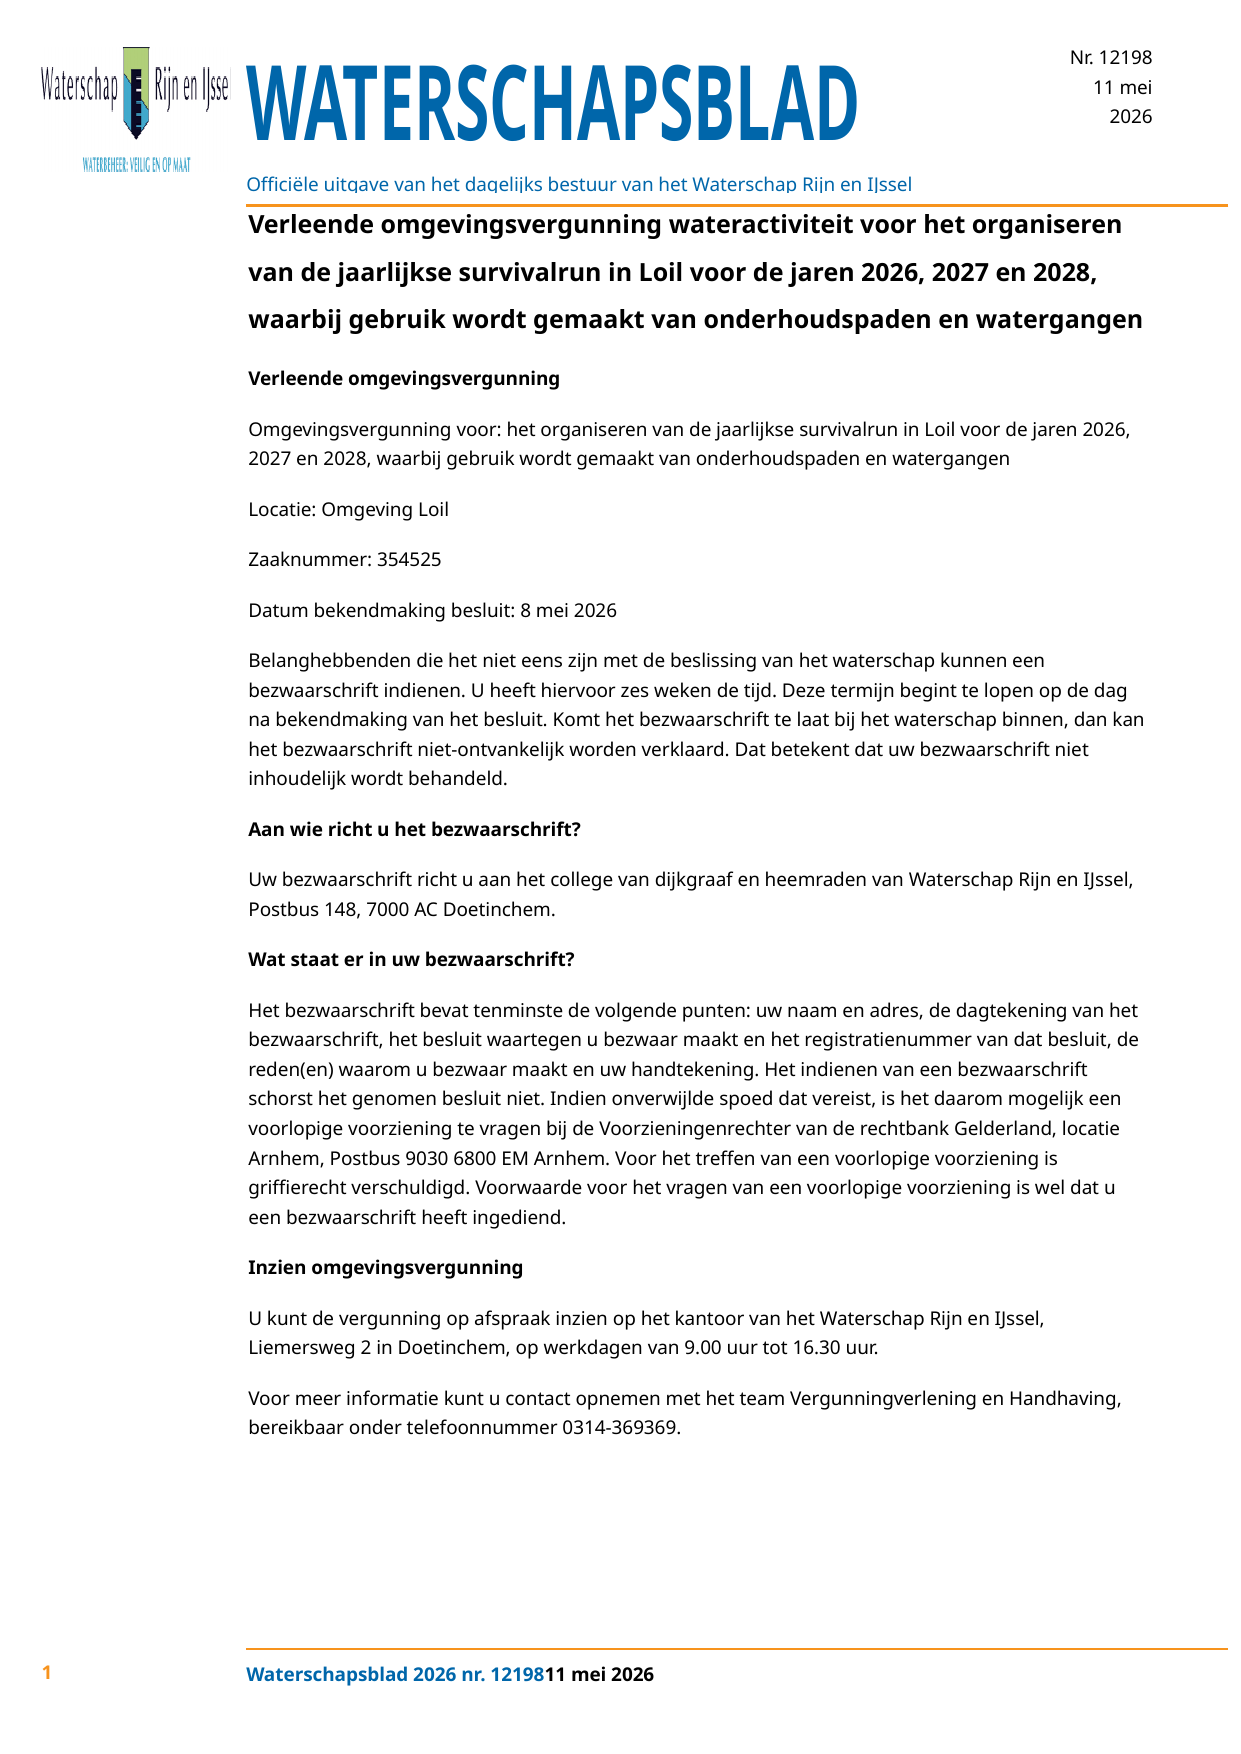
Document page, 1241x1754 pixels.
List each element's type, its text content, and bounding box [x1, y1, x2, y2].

text Voor meer informatie kunt u contact opnemen met het team Vergunningverlening en Handhaving, bereikbaar onder telefoonnummer 0314-369369. [248, 1385, 1152, 1440]
text Verleende omgevingsvergunning wateractiviteit voor het organiseren van de jaarlijkse survivalrun in Loil voor de jaren 2026, 2027 en 2028, waarbij gebruik wordt gemaakt van onderhoudspaden en watergangen [248, 207, 1152, 336]
text U kunt de vergunning op afspraak inzien op het kantoor van het Waterschap Rijn en IJssel, Liemersweg 2 in Doetinchem, op werkdagen van 9.00 uur tot 16.30 uur. [248, 1305, 1152, 1360]
text Verleende omgevingsvergunning [248, 366, 1152, 391]
text Belanghebbenden die het niet eens zijn met de beslissing van het waterschap kunnen een bezwaarschrift indienen. U heeft hiervoor zes weken de tijd. Deze termijn begint te lopen op de dag na bekendmaking van het besluit. Komt het bezwaarschrift te laat bij het waterschap binnen, dan kan het bezwaarschrift niet-ontvankelijk worden verklaard. Dat betekent dat uw bezwaarschrift niet inhoudelijk wordt behandeld. [248, 647, 1152, 791]
text Uw bezwaarschrift richt u aan het college van dijkgraaf en heemraden van Waterschap Rijn en IJssel, Postbus 148, 7000 AC Doetinchem. [248, 866, 1152, 922]
text Zaaknummer: 354525 [248, 546, 1152, 572]
text Datum bekendmaking besluit: 8 mei 2026 [248, 597, 1152, 622]
text Omgevingsvergunning voor: het organiseren van de jaarlijkse survivalrun in Loil voor de jaren 2026, 2027 en 2028, waarbij gebruik wordt gemaakt van onderhoudspaden en watergangen [248, 416, 1152, 471]
text Locatie: Omgeving Loil [248, 496, 1152, 522]
text Wat staat er in uw bezwaarschrift? [248, 946, 1152, 972]
text Het bezwaarschrift bevat tenminste de volgende punten: uw naam en adres, de dagtekening van het bezwaarschrift, het besluit waartegen u bezwaar maakt en het registratienummer van dat besluit, de reden(en) waarom u bezwaar maakt en uw handtekening. Het indienen van een bezwaarschrift schorst het genomen besluit niet. Indien onverwijlde spoed dat vereist, is het daarom mogelijk een voorlopige voorziening te vragen bij de Voorzieningenrechter van de rechtbank Gelderland, locatie Arnhem, Postbus 9030 6800 EM Arnhem. Voor het treffen van een voorlopige voorziening is griffierecht verschuldigd. Voorwaarde voor het vragen van een voorlopige voorziening is wel dat u een bezwaarschrift heeft ingediend. [248, 997, 1152, 1229]
picture [41, 47, 231, 172]
text Inzien omgevingsvergunning [248, 1254, 1152, 1280]
text Aan wie richt u het bezwaarschrift? [248, 816, 1152, 842]
